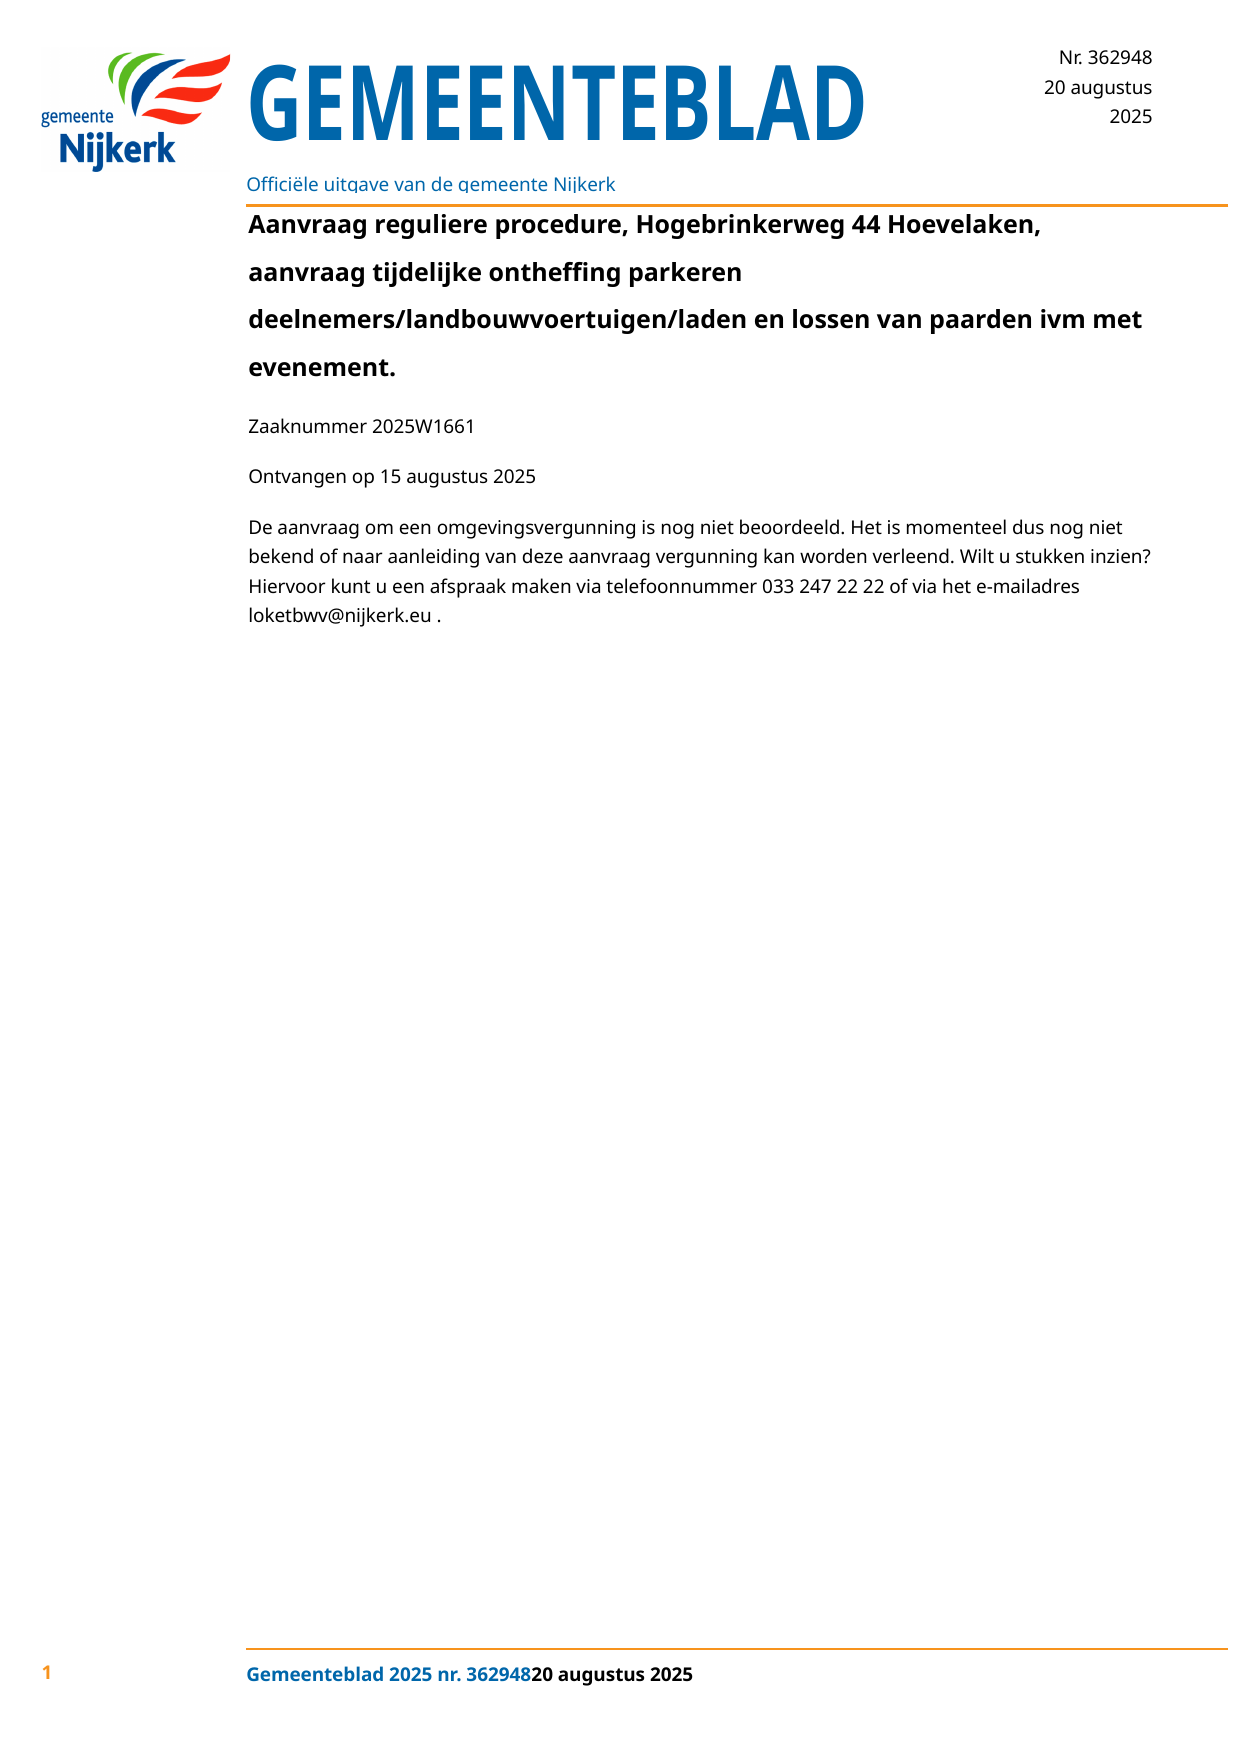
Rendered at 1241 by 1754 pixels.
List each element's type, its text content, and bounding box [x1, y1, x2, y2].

text De aanvraag om een omgevingsvergunning is nog niet beoordeeld. Het is momenteel dus nog niet bekend of naar aanleiding van deze aanvraag vergunning kan worden verleend. Wilt u stukken inzien? Hiervoor kunt u een afspraak maken via telefoonnummer 033 247 22 22 of via het e-mailadres loketbwv@nijkerk.eu . [248, 514, 1152, 628]
text Zaaknummer 2025W1661 [248, 413, 1152, 439]
text Ontvangen op 15 augustus 2025 [248, 463, 1152, 489]
picture [41, 47, 231, 172]
text Aanvraag reguliere procedure, Hogebrinkerweg 44 Hoevelaken, aanvraag tijdelijke ontheffing parkeren deelnemers/landbouwvoertuigen/laden en lossen van paarden ivm met evenement. [248, 207, 1152, 384]
